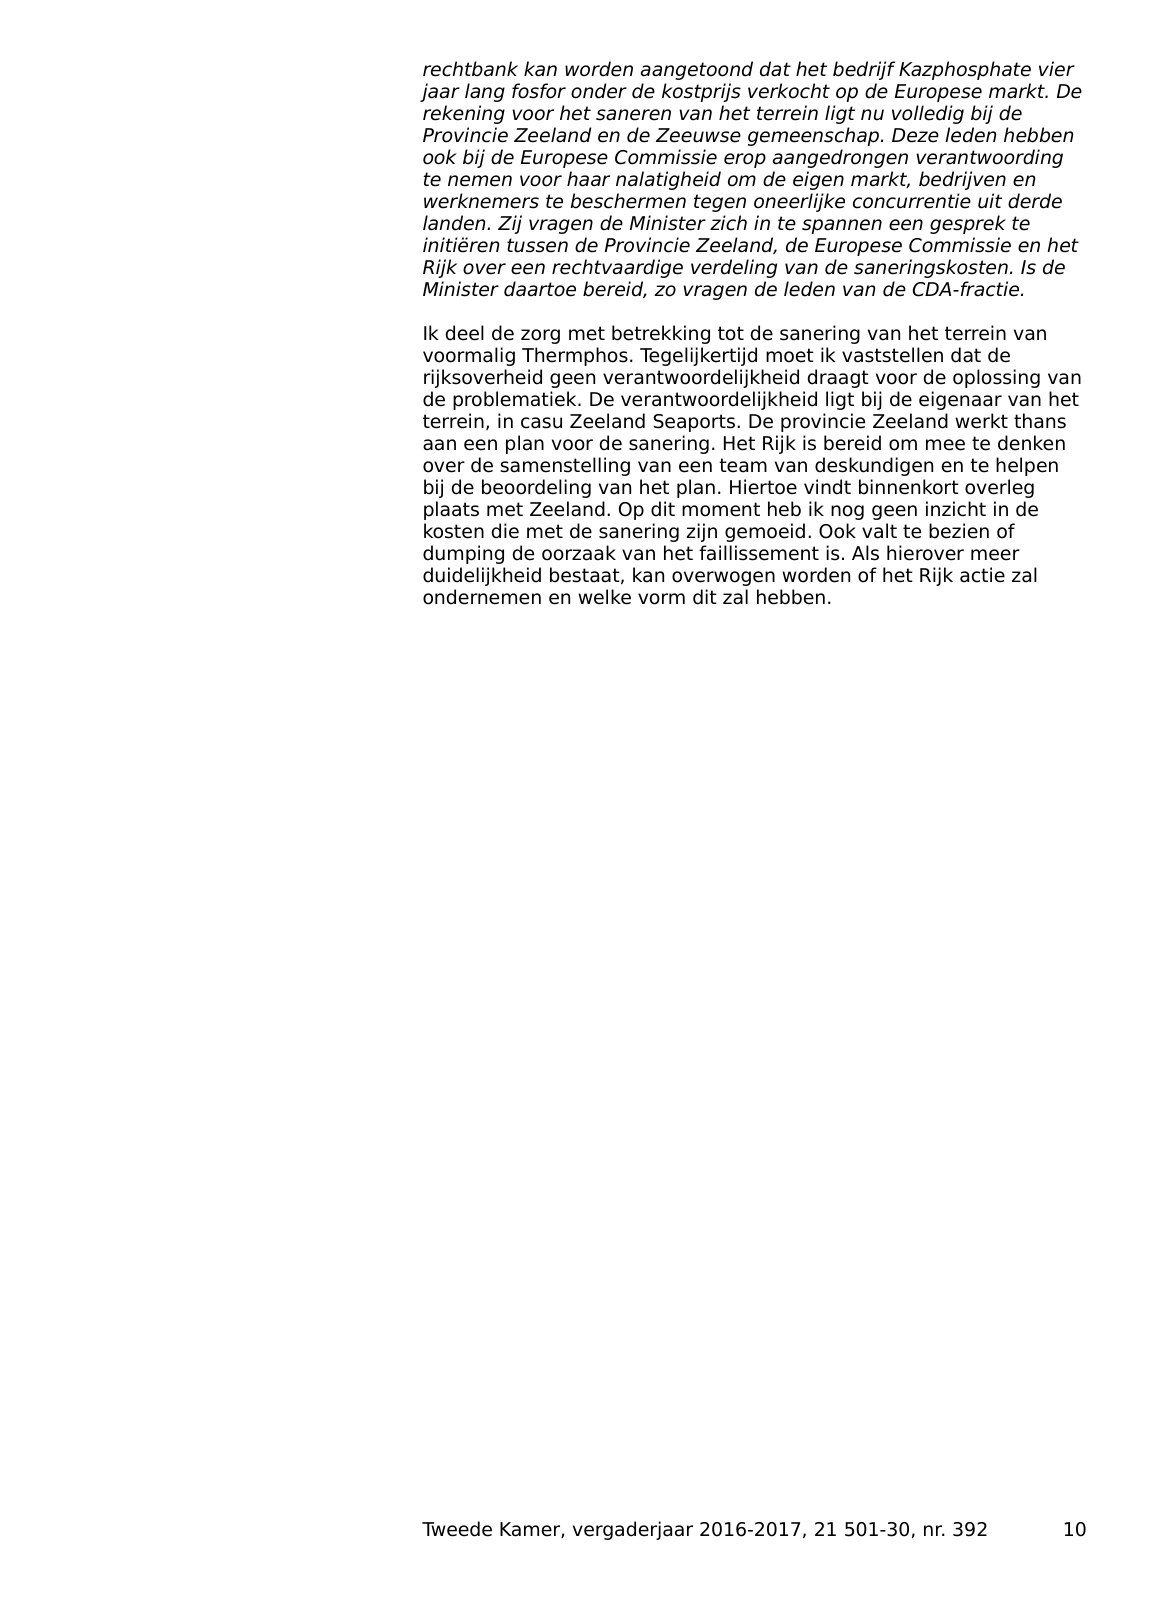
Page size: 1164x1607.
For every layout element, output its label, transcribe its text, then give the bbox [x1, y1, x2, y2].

text Ik deel de zorg met betrekking tot de sanering van het terrein van voormalig Thermphos. Tegelijkertijd moet ik vaststellen dat de rijksoverheid geen verantwoordelijkheid draagt voor de oplossing van de problematiek. De verantwoordelijkheid ligt bij de eigenaar van het terrein, in casu Zeeland Seaports. De provincie Zeeland werkt thans aan een plan voor de sanering. Het Rijk is bereid om mee te denken over de samenstelling van een team van deskundigen en te helpen bij de beoordeling van het plan. Hiertoe vindt binnenkort overleg plaats met Zeeland. Op dit moment heb ik nog geen inzicht in de kosten die met de sanering zijn gemoeid. Ook valt te bezien of dumping de oorzaak van het faillissement is. Als hierover meer duidelijkheid bestaat, kan overwogen worden of het Rijk actie zal ondernemen en welke vorm dit zal hebben. [422, 323, 1087, 609]
text rechtbank kan worden aangetoond dat het bedrijf Kazphosphate vier jaar lang fosfor onder de kostprijs verkocht op de Europese markt. De rekening voor het saneren van het terrein ligt nu volledig bij de Provincie Zeeland en de Zeeuwse gemeenschap. Deze leden hebben ook bij de Europese Commissie erop aangedrongen verantwoording te nemen voor haar nalatigheid om de eigen markt, bedrijven en werknemers te beschermen tegen oneerlijke concurrentie uit derde landen. Zij vragen de Minister zich in te spannen een gesprek te initiëren tussen de Provincie Zeeland, de Europese Commissie en het Rijk over een rechtvaardige verdeling van de saneringskosten. Is de Minister daartoe bereid, zo vragen de leden van de CDA-fractie. [422, 59, 1087, 301]
